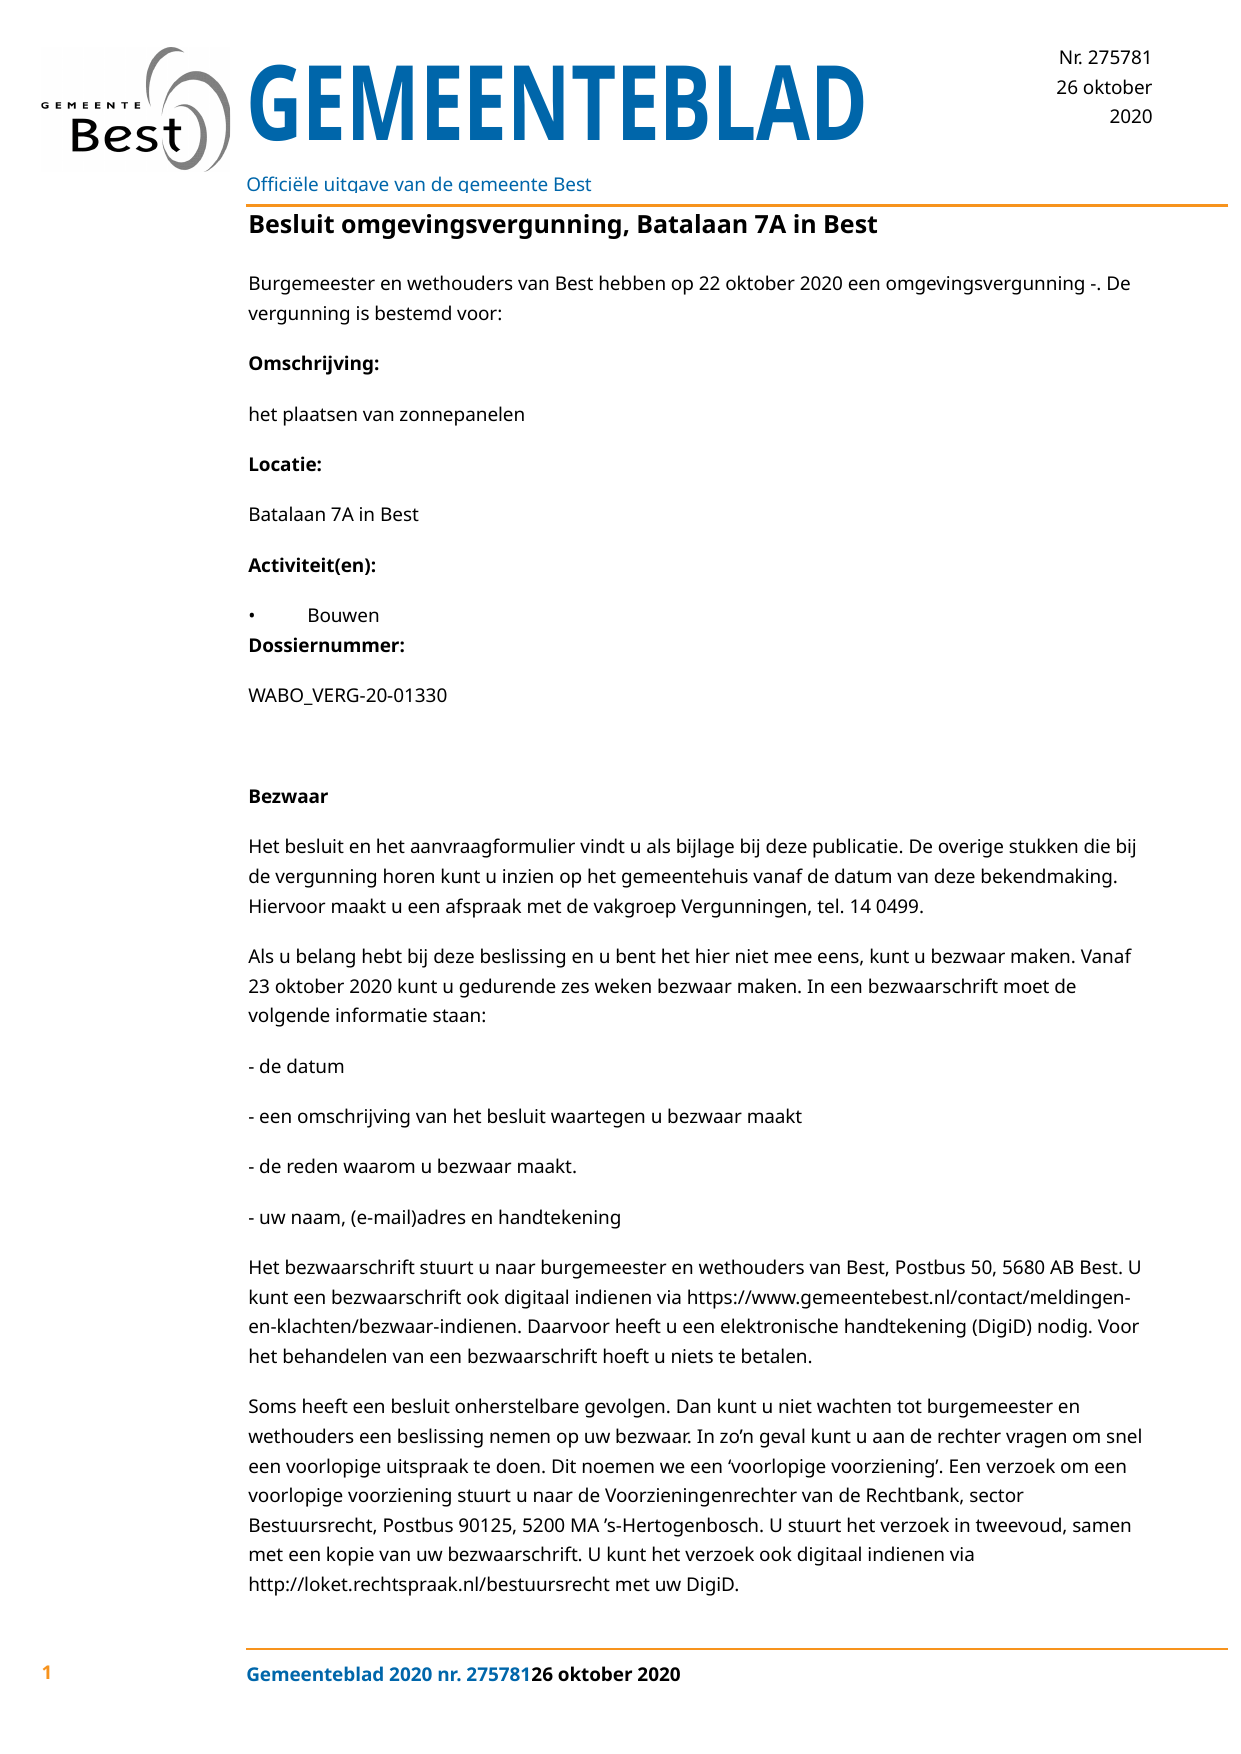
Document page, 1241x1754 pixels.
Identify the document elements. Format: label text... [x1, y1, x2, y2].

text Locatie: [248, 451, 1152, 477]
text WABO_VERG-20-01330 [248, 682, 1152, 708]
text - de reden waarom u bezwaar maakt. [248, 1154, 1152, 1179]
text Batalaan 7A in Best [248, 502, 1152, 527]
list Bouwen [248, 602, 1152, 628]
text - uw naam, (e-mail)adres en handtekening [248, 1204, 1152, 1230]
text - een omschrijving van het besluit waartegen u bezwaar maakt [248, 1103, 1152, 1129]
text Besluit omgevingsvergunning, Batalaan 7A in Best [248, 207, 1152, 241]
text Als u belang hebt bij deze beslissing en u bent het hier niet mee eens, kunt u bezwaar maken. Vanaf 23 oktober 2020 kunt u gedurende zes weken bezwaar maken. In een bezwaarschrift moet de volgende informatie staan: [248, 943, 1152, 1028]
text Omschrijving: [248, 350, 1152, 376]
text Soms heeft een besluit onherstelbare gevolgen. Dan kunt u niet wachten tot burgemeester en wethouders een beslissing nemen op uw bezwaar. In zo’n geval kunt u aan de rechter vragen om snel een voorlopige uitspraak te doen. Dit noemen we een ‘voorlopige voorziening’. Een verzoek om een voorlopige voorziening stuurt u naar de Voorzieningenrechter van de Rechtbank, sector Bestuursrecht, Postbus 90125, 5200 MA ’s-Hertogenbosch. U stuurt het verzoek in tweevoud, samen met een kopie van uw bezwaarschrift. U kunt het verzoek ook digitaal indienen via http://loket.rechtspraak.nl/bestuursrecht met uw DigiD. [248, 1394, 1152, 1597]
text het plaatsen van zonnepanelen [248, 401, 1152, 426]
text - de datum [248, 1053, 1152, 1078]
text Bezwaar [248, 783, 1152, 809]
text Activiteit(en): [248, 552, 1152, 578]
text Burgemeester en wethouders van Best hebben op 22 oktober 2020 een omgevingsvergunning -. De vergunning is bestemd voor: [248, 270, 1152, 326]
text Het besluit en het aanvraagformulier vindt u als bijlage bij deze publicatie. De overige stukken die bij de vergunning horen kunt u inzien op het gemeentehuis vanaf de datum van deze bekendmaking. Hiervoor maakt u een afspraak met de vakgroep Vergunningen, tel. 14 0499. [248, 834, 1152, 918]
picture [41, 47, 231, 172]
text Dossiernummer: [248, 632, 1152, 658]
text Het bezwaarschrift stuurt u naar burgemeester en wethouders van Best, Postbus 50, 5680 AB Best. U kunt een bezwaarschrift ook digitaal indienen via https://www.gemeentebest.nl/contact/meldingen-en-klachten/bezwaar-indienen. Daarvoor heeft u een elektronische handtekening (DigiD) nodig. Voor het behandelen van een bezwaarschrift hoeft u niets te betalen. [248, 1254, 1152, 1369]
